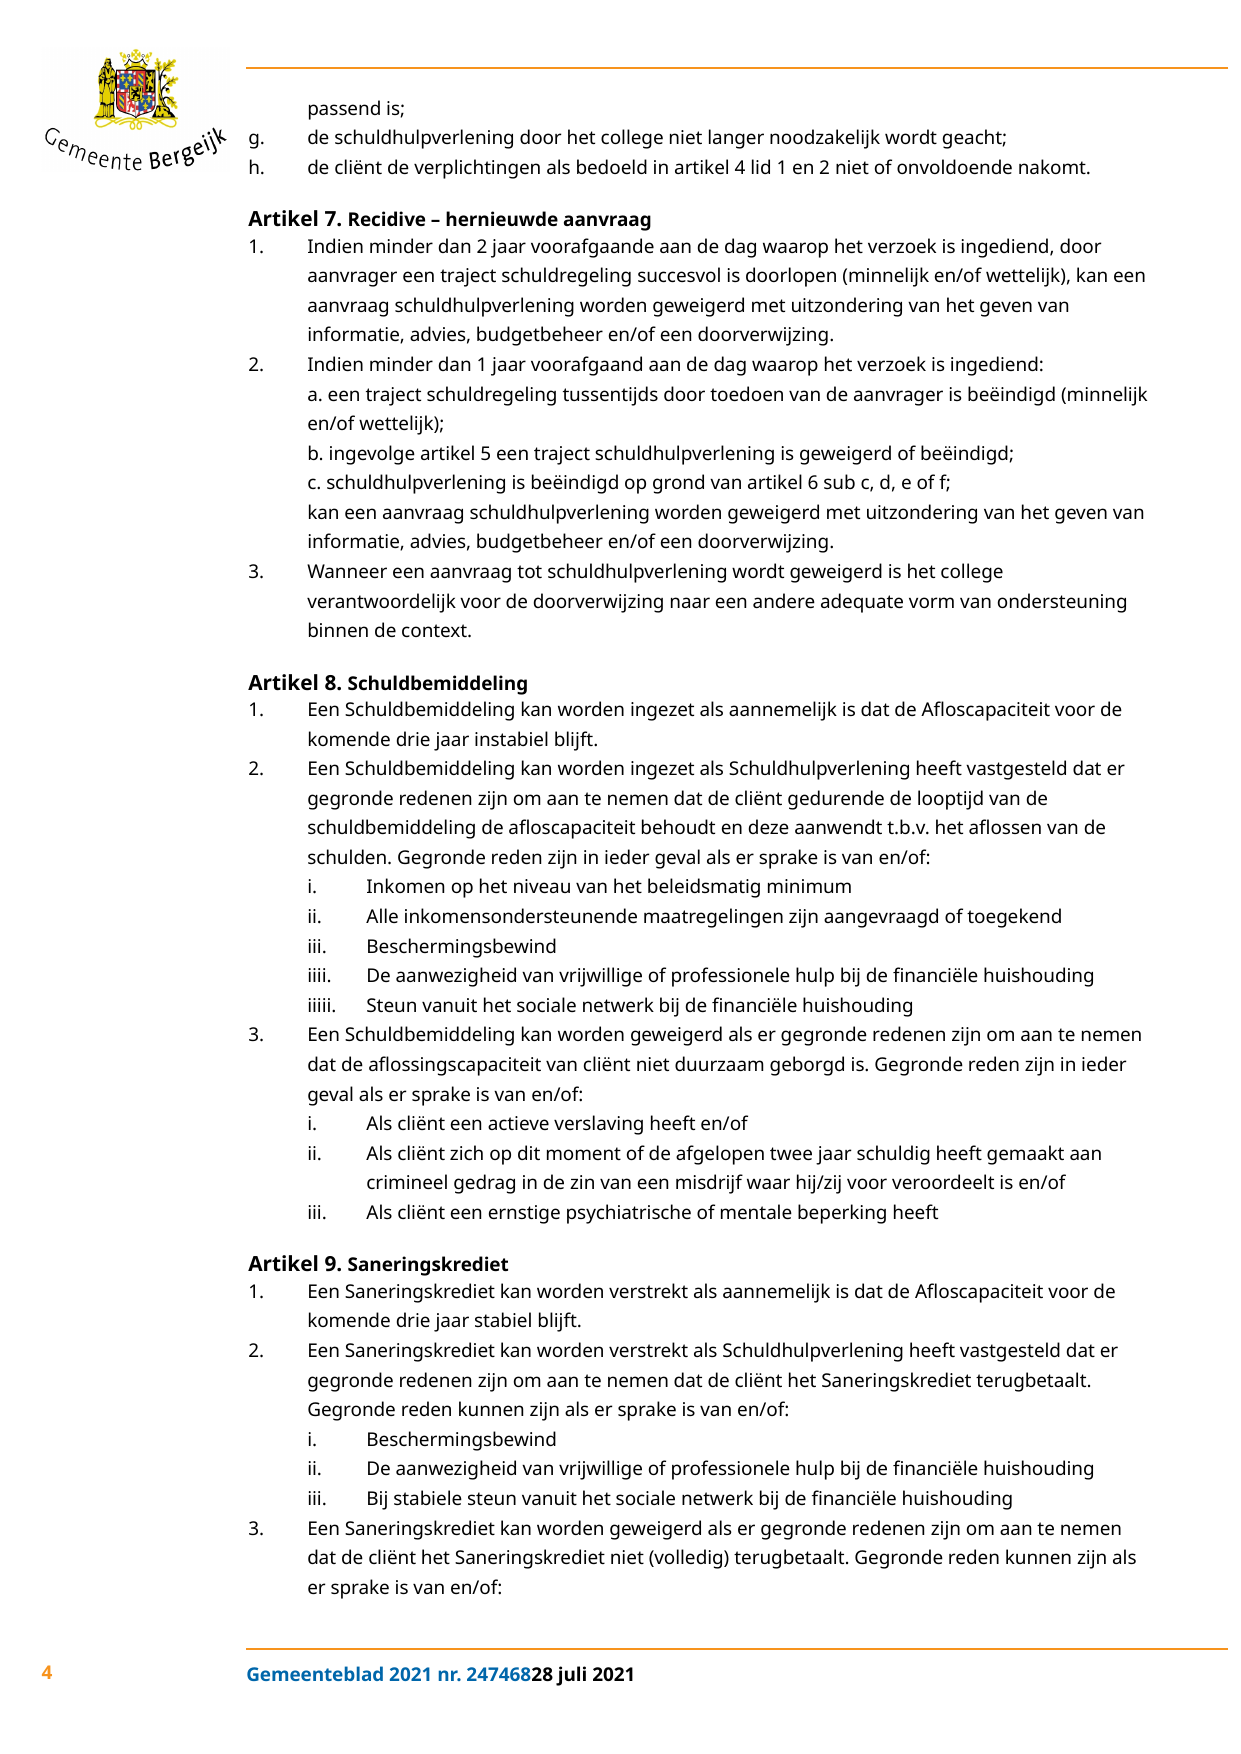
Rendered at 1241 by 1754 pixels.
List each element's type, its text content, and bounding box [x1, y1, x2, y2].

list Beschermingsbewind [307, 933, 1152, 959]
list Als cliënt een actieve verslaving heeft en/of [307, 1110, 1152, 1136]
list Bij stabiele steun vanuit het sociale netwerk bij de financiële huishouding [307, 1485, 1152, 1511]
list Indien minder dan 2 jaar voorafgaande aan de dag waarop het verzoek is ingediend, door aanvrager een traject schuldregeling succesvol is doorlopen (minnelijk en/of wettelijk), kan een aanvraag schuldhulpverlening worden geweigerd met uitzondering van het geven van informatie, advies, budgetbeheer en/of een doorverwijzing. [248, 233, 1152, 347]
list Een Schuldbemiddeling kan worden geweigerd als er gegronde redenen zijn om aan te nemen dat de aflossingscapaciteit van cliënt niet duurzaam geborgd is. Gegronde reden zijn in ieder geval als er sprake is van en/of: [248, 1022, 1152, 1107]
list a. een traject schuldregeling tussentijds door toedoen van de aanvrager is beëindigd (minnelijk en/of wettelijk); [248, 381, 1152, 436]
list Als cliënt zich op dit moment of de afgelopen twee jaar schuldig heeft gemaakt aan crimineel gedrag in de zin van een misdrijf waar hij/zij voor veroordeelt is en/of [307, 1140, 1152, 1195]
list Inkomen op het niveau van het beleidsmatig minimum [307, 874, 1152, 899]
list c. schuldhulpverlening is beëindigd op grond van artikel 6 sub c, d, e of f; [248, 469, 1152, 495]
text Artikel 9. Saneringskrediet [248, 1249, 1152, 1278]
list Een Schuldbemiddeling kan worden ingezet als Schuldhulpverlening heeft vastgesteld dat er gegronde redenen zijn om aan te nemen dat de cliënt gedurende de looptijd van de schuldbemiddeling de afloscapaciteit behoudt en deze aanwendt t.b.v. het aflossen van de schulden. Gegronde reden zijn in ieder geval als er sprake is van en/of: [248, 755, 1152, 870]
list Steun vanuit het sociale netwerk bij de financiële huishouding [307, 992, 1152, 1018]
list Een Saneringskrediet kan worden verstrekt als aannemelijk is dat de Afloscapaciteit voor de komende drie jaar stabiel blijft. [248, 1278, 1152, 1333]
list De aanwezigheid van vrijwillige of professionele hulp bij de financiële huishouding [307, 1456, 1152, 1481]
text Artikel 8. Schuldbemiddeling [248, 668, 1152, 696]
list b. ingevolge artikel 5 een traject schuldhulpverlening is geweigerd of beëindigd; [248, 440, 1152, 466]
list De aanwezigheid van vrijwillige of professionele hulp bij de financiële huishouding [307, 962, 1152, 988]
list Indien minder dan 1 jaar voorafgaand aan de dag waarop het verzoek is ingediend: [248, 351, 1152, 377]
list Een Schuldbemiddeling kan worden ingezet als aannemelijk is dat de Afloscapaciteit voor de komende drie jaar instabiel blijft. [248, 696, 1152, 752]
list Alle inkomensondersteunende maatregelingen zijn aangevraagd of toegekend [307, 903, 1152, 929]
text Artikel 7. Recidive – hernieuwde aanvraag [248, 204, 1152, 233]
list Als cliënt een ernstige psychiatrische of mentale beperking heeft [307, 1199, 1152, 1225]
list kan een aanvraag schuldhulpverlening worden geweigerd met uitzondering van het geven van informatie, advies, budgetbeheer en/of een doorverwijzing. [248, 499, 1152, 554]
list Wanneer een aanvraag tot schuldhulpverlening wordt geweigerd is het college verantwoordelijk voor de doorverwijzing naar een andere adequate vorm van ondersteuning binnen de context. [248, 558, 1152, 643]
list Een Saneringskrediet kan worden verstrekt als Schuldhulpverlening heeft vastgesteld dat er gegronde redenen zijn om aan te nemen dat de cliënt het Saneringskrediet terugbetaalt. Gegronde reden kunnen zijn als er sprake is van en/of: [248, 1337, 1152, 1422]
list passend is; [248, 95, 1152, 121]
list Beschermingsbewind [307, 1426, 1152, 1452]
list Een Saneringskrediet kan worden geweigerd als er gegronde redenen zijn om aan te nemen dat de cliënt het Saneringskrediet niet (volledig) terugbetaalt. Gegronde reden kunnen zijn als er sprake is van en/of: [248, 1515, 1152, 1599]
list de schuldhulpverlening door het college niet langer noodzakelijk wordt geacht; [248, 124, 1152, 150]
picture [41, 47, 231, 172]
list de cliënt de verplichtingen als bedoeld in artikel 4 lid 1 en 2 niet of onvoldoende nakomt. [248, 154, 1152, 180]
